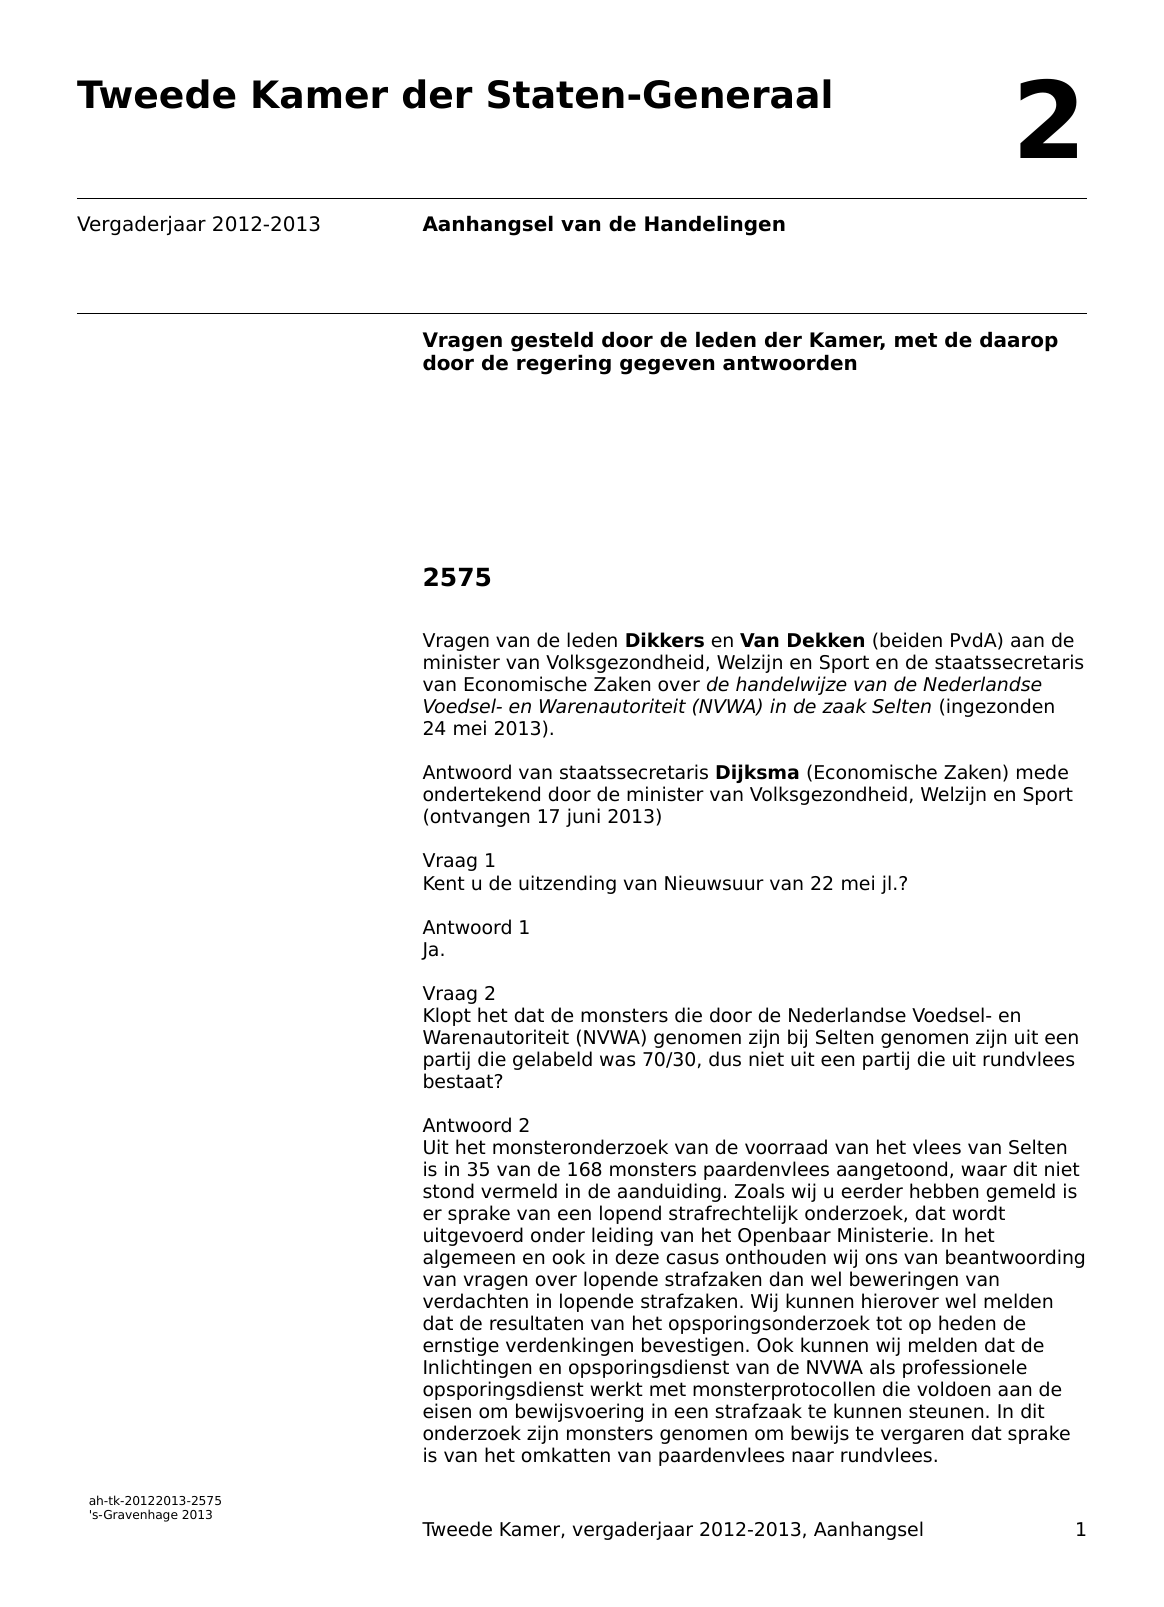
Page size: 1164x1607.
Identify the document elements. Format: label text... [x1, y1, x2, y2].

table_cell Aanhangsel van de Handelingen [422, 199, 1087, 313]
text ah-tk-20122013-2575 [88, 1494, 323, 1508]
text Antwoord 2 [422, 1115, 1087, 1137]
text Antwoord van staatssecretaris Dijksma (Economische Zaken) mede ondertekend door de minister van Volksgezondheid, Welzijn en Sport (ontvangen 17 juni 2013) [422, 762, 1087, 828]
text Ja. [422, 938, 1087, 961]
table_cell Vragen gesteld door de leden der Kamer, met de daarop door de regering gegeven antwoorden [422, 314, 1087, 375]
table_cell Vergaderjaar 2012-2013 [77, 199, 422, 313]
table_header 2 [886, 59, 1087, 198]
text Klopt het dat de monsters die door de Nederlandse Voedsel- en Warenautoriteit (NVWA) genomen zijn bij Selten genomen zijn uit een partij die gelabeld was 70/30, dus niet uit een partij die uit rundvlees bestaat? [422, 1005, 1087, 1093]
text Kent u de uitzending van Nieuwsuur van 22 mei jl.? [422, 872, 1087, 894]
text Vragen van de leden Dikkers en Van Dekken (beiden PvdA) aan de minister van Volksgezondheid, Welzijn en Sport en de staatssecretaris van Economische Zaken over de handelwijze van de Nederlandse Voedsel- en Warenautoriteit (NVWA) in de zaak Selten (ingezonden 24 mei 2013). [422, 630, 1087, 740]
text 's-Gravenhage 2013 [88, 1508, 323, 1522]
text Vraag 1 [422, 850, 1087, 872]
text Uit het monsteronderzoek van de voorraad van het vlees van Selten is in 35 van de 168 monsters paardenvlees aangetoond, waar dit niet stond vermeld in de aanduiding. Zoals wij u eerder hebben gemeld is er sprake van een lopend strafrechtelijk onderzoek, dat wordt uitgevoerd onder leiding van het Openbaar Ministerie. In het algemeen en ook in deze casus onthouden wij ons van beantwoording van vragen over lopende strafzaken dan wel beweringen van verdachten in lopende strafzaken. Wij kunnen hierover wel melden dat de resultaten van het opsporingsonderzoek tot op heden de ernstige verdenkingen bevestigen. Ook kunnen wij melden dat de Inlichtingen en opsporingsdienst van de NVWA als professionele opsporingsdienst werkt met monsterprotocollen die voldoen aan de eisen om bewijsvoering in een strafzaak te kunnen steunen. In dit onderzoek zijn monsters genomen om bewijs te vergaren dat sprake is van het omkatten van paardenvlees naar rundvlees. [422, 1137, 1087, 1466]
text Vraag 2 [422, 983, 1087, 1005]
text Antwoord 1 [422, 917, 1087, 938]
text 2575 [422, 563, 1087, 592]
table_cell [77, 314, 422, 375]
table_header Tweede Kamer der Staten-Generaal [77, 59, 886, 198]
